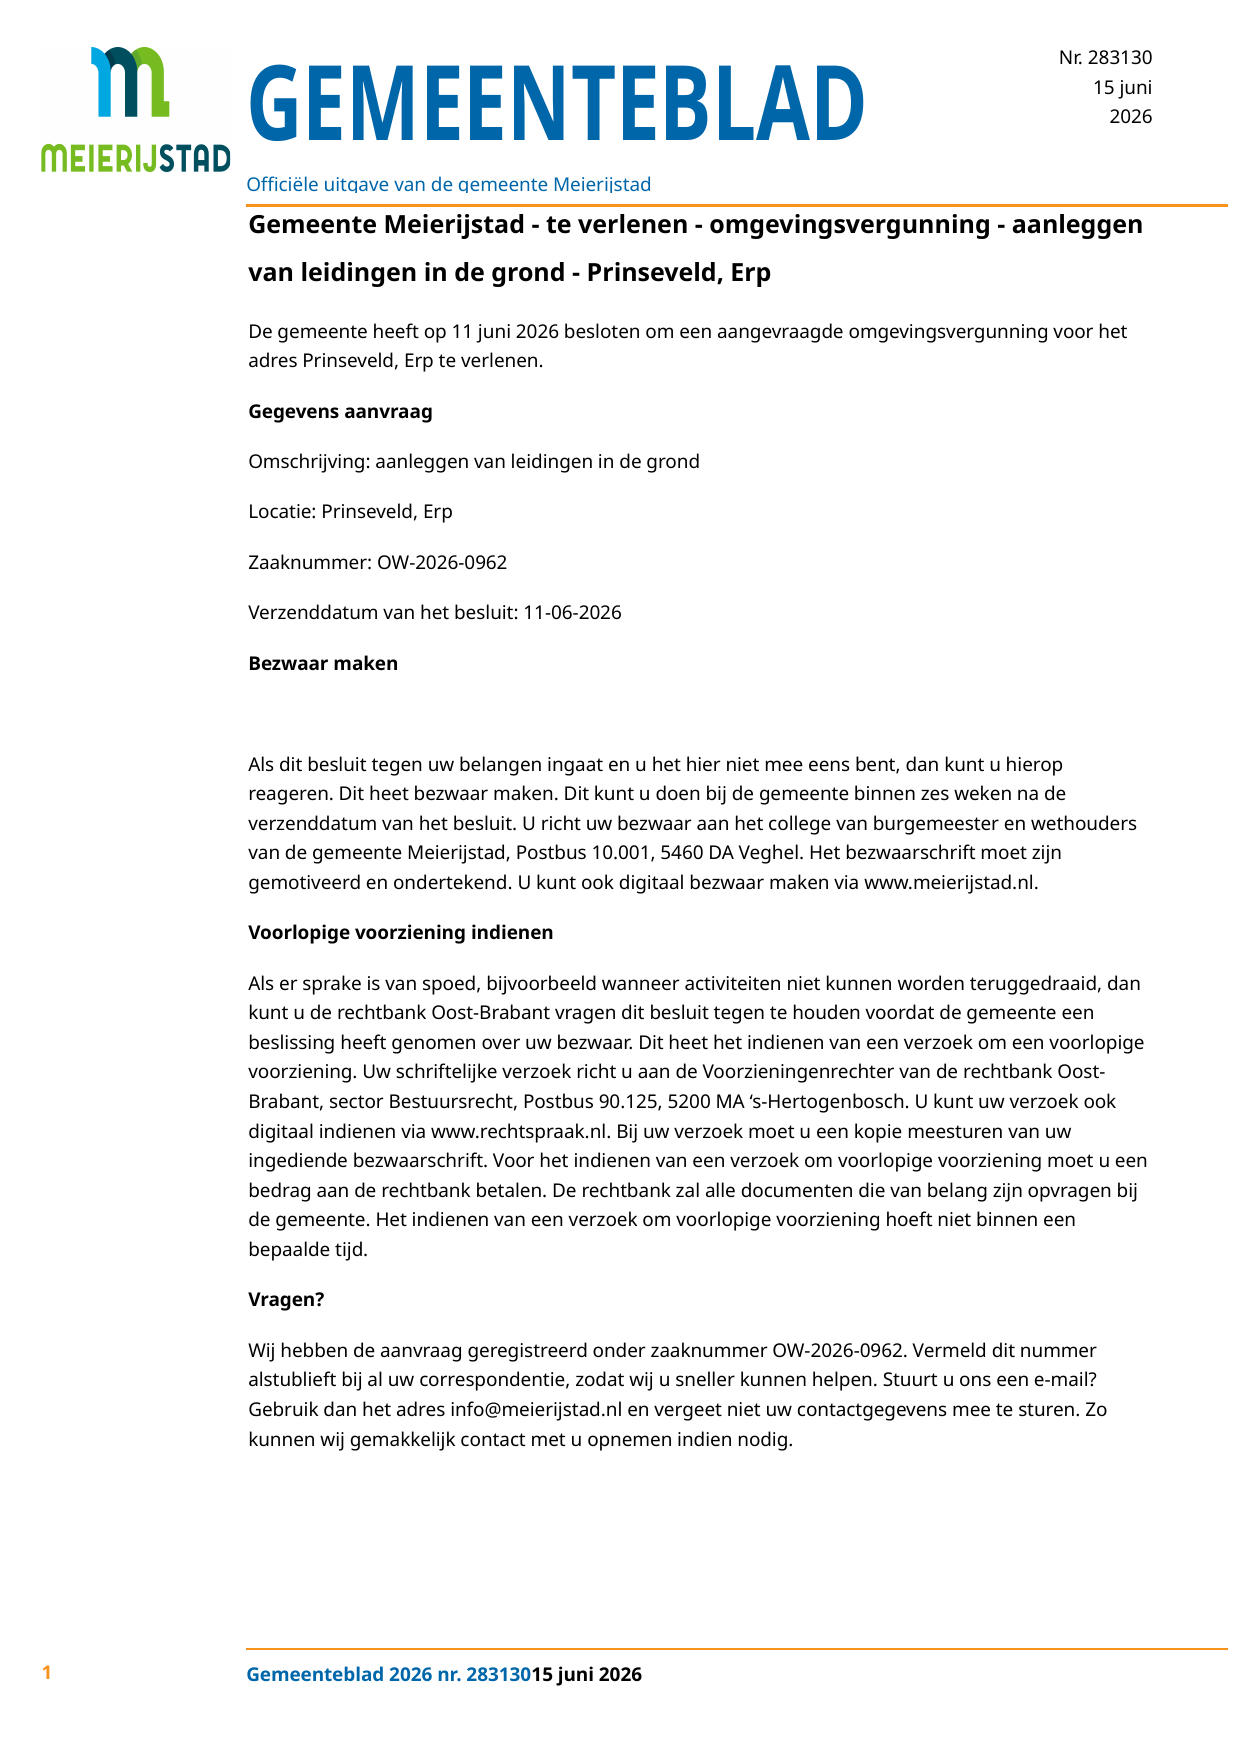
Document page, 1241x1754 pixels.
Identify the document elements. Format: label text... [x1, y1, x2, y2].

text Voorlopige voorziening indienen [248, 919, 1152, 945]
text Als er sprake is van spoed, bijvoorbeeld wanneer activiteiten niet kunnen worden teruggedraaid, dan kunt u de rechtbank Oost-Brabant vragen dit besluit tegen te houden voordat de gemeente een beslissing heeft genomen over uw bezwaar. Dit heet het indienen van een verzoek om een voorlopige voorziening. Uw schriftelijke verzoek richt u aan de Voorzieningenrechter van de rechtbank Oost-Brabant, sector Bestuursrecht, Postbus 90.125, 5200 MA ‘s-Hertogenbosch. U kunt uw verzoek ook digitaal indienen via www.rechtspraak.nl. Bij uw verzoek moet u een kopie meesturen van uw ingediende bezwaarschrift. Voor het indienen van een verzoek om voorlopige voorziening moet u een bedrag aan de rechtbank betalen. De rechtbank zal alle documenten die van belang zijn opvragen bij de gemeente. Het indienen van een verzoek om voorlopige voorziening hoeft niet binnen een bepaalde tijd. [248, 970, 1152, 1262]
picture [41, 47, 231, 172]
text Verzenddatum van het besluit: 11-06-2026 [248, 599, 1152, 625]
text Wij hebben de aanvraag geregistreerd onder zaaknummer OW-2026-0962. Vermeld dit nummer alstublieft bij al uw correspondentie, zodat wij u sneller kunnen helpen. Stuurt u ons een e-mail? Gebruik dan het adres info@meierijstad.nl en vergeet niet uw contactgegevens mee te sturen. Zo kunnen wij gemakkelijk contact met u opnemen indien nodig. [248, 1337, 1152, 1452]
text Gegevens aanvraag [248, 398, 1152, 424]
text Locatie: Prinseveld, Erp [248, 499, 1152, 524]
text De gemeente heeft op 11 juni 2026 besloten om een aangevraagde omgevingsvergunning voor het adres Prinseveld, Erp te verlenen. [248, 318, 1152, 373]
text Zaaknummer: OW-2026-0962 [248, 549, 1152, 575]
text Vragen? [248, 1287, 1152, 1312]
text Bezwaar maken [248, 650, 1152, 676]
text Omschrijving: aanleggen van leidingen in de grond [248, 448, 1152, 474]
text Als dit besluit tegen uw belangen ingaat en u het hier niet mee eens bent, dan kunt u hierop reageren. Dit heet bezwaar maken. Dit kunt u doen bij de gemeente binnen zes weken na de verzenddatum van het besluit. U richt uw bezwaar aan het college van burgemeester en wethouders van de gemeente Meierijstad, Postbus 10.001, 5460 DA Veghel. Het bezwaarschrift moet zijn gemotiveerd en ondertekend. U kunt ook digitaal bezwaar maken via www.meierijstad.nl. [248, 751, 1152, 895]
text Gemeente Meierijstad - te verlenen - omgevingsvergunning - aanleggen van leidingen in de grond - Prinseveld, Erp [248, 207, 1152, 288]
